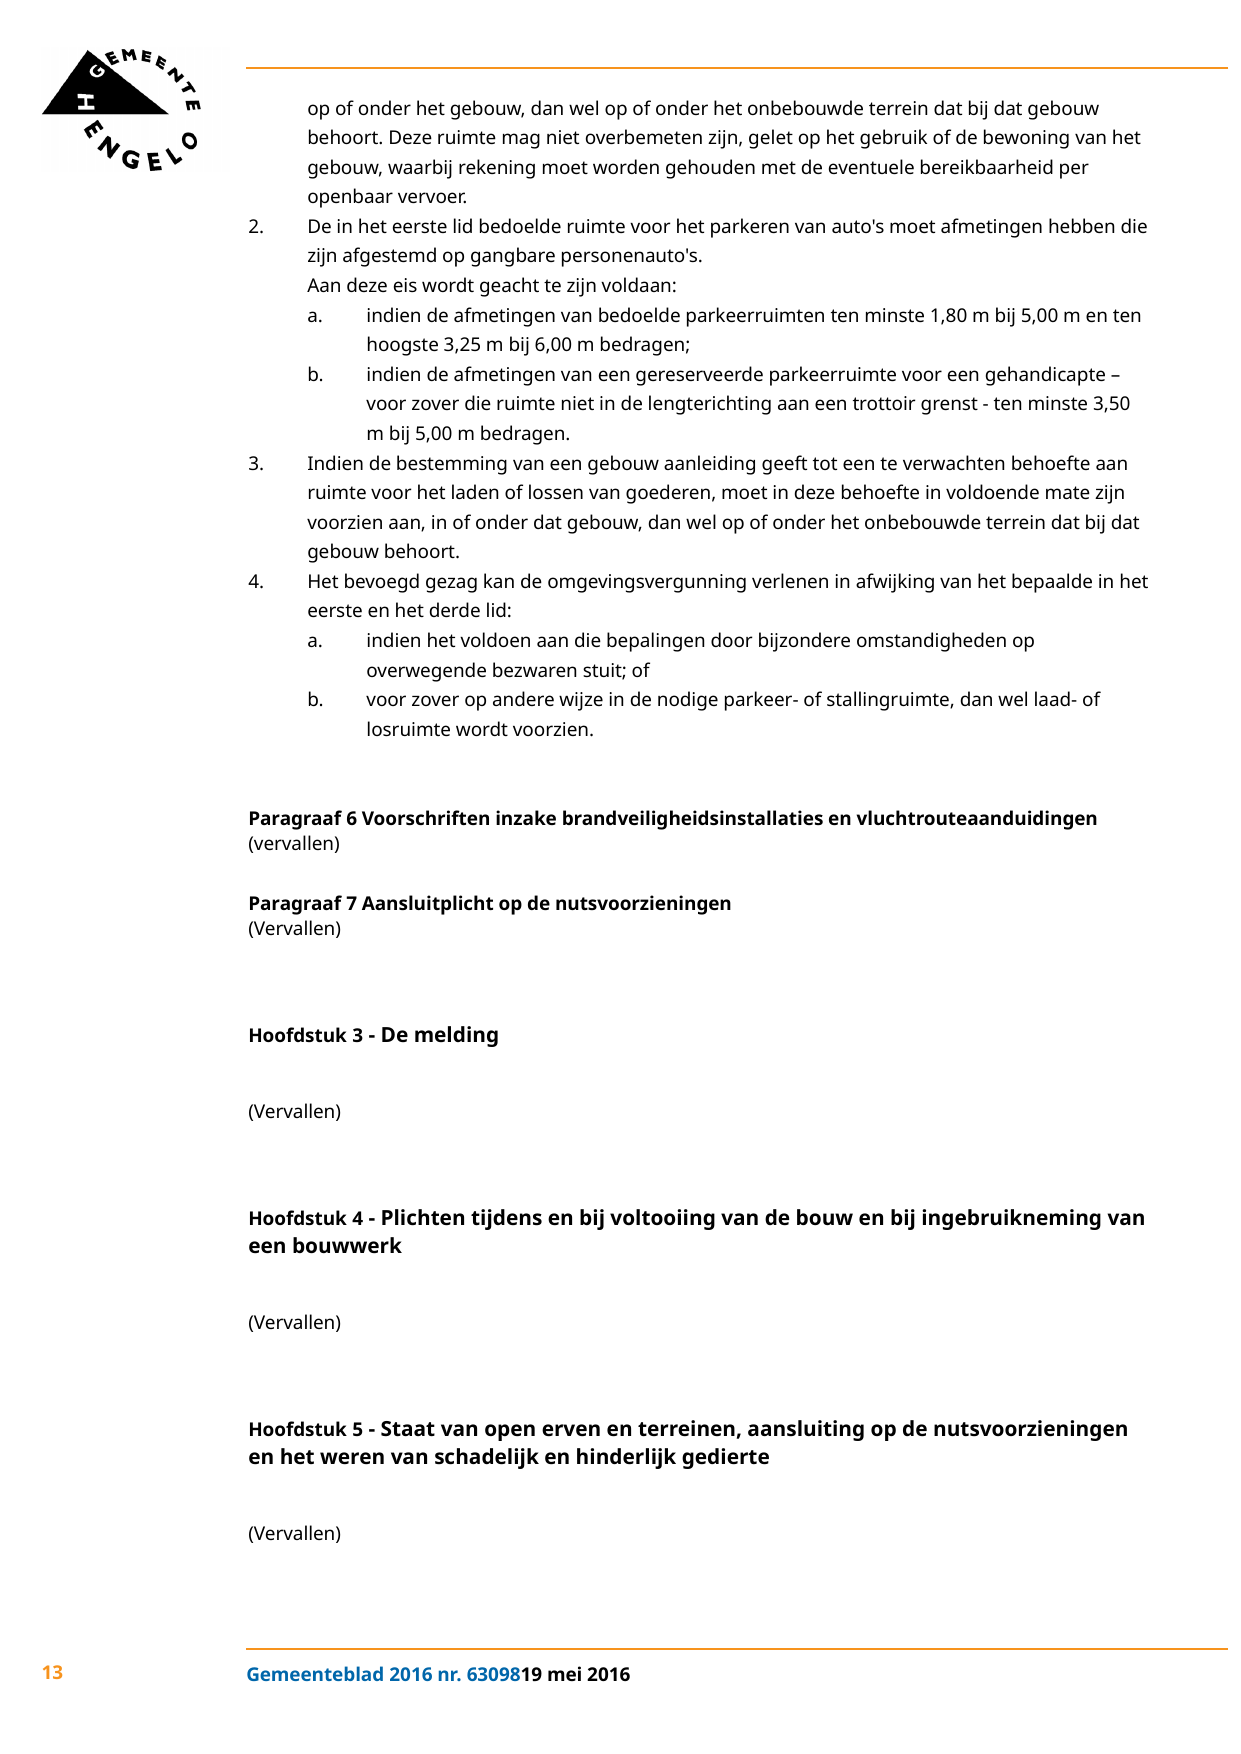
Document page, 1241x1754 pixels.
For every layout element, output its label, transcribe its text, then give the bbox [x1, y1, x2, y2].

list De in het eerste lid bedoelde ruimte voor het parkeren van auto's moet afmetingen hebben die zijn afgestemd op gangbare personenauto's. [248, 213, 1152, 268]
list Aan deze eis wordt geacht te zijn voldaan: [248, 272, 1152, 298]
list Indien de bestemming van een gebouw aanleiding geeft tot een te verwachten behoefte aan ruimte voor het laden of lossen van goederen, moet in deze behoefte in voldoende mate zijn voorzien aan, in of onder dat gebouw, dan wel op of onder het onbebouwde terrein dat bij dat gebouw behoort. [248, 450, 1152, 564]
text Hoofdstuk 5 - Staat van open erven en terreinen, aansluiting op de nutsvoorzieningen en het weren van schadelijk en hinderlijk gedierte [248, 1414, 1152, 1471]
list indien de afmetingen van bedoelde parkeerruimten ten minste 1,80 m bij 5,00 m en ten hoogste 3,25 m bij 6,00 m bedragen; [307, 302, 1152, 357]
list indien het voldoen aan die bepalingen door bijzondere omstandigheden op overwegende bezwaren stuit; of [307, 627, 1152, 683]
text Paragraaf 7 Aansluitplicht op de nutsvoorzieningen [248, 890, 1152, 915]
text (vervallen) [248, 831, 1152, 856]
text Paragraaf 6 Voorschriften inzake brandveiligheidsinstallaties en vluchtrouteaanduidingen [248, 805, 1152, 831]
list indien de afmetingen van een gereserveerde parkeerruimte voor een gehandicapte – voor zover die ruimte niet in de lengterichting aan een trottoir grenst - ten minste 3,50 m bij 5,00 m bedragen. [307, 361, 1152, 446]
text (Vervallen) [248, 1309, 1152, 1334]
text (Vervallen) [248, 915, 1152, 941]
list voor zover op andere wijze in de nodige parkeer- of stallingruimte, dan wel laad- of losruimte wordt voorzien. [307, 686, 1152, 742]
text Hoofdstuk 4 - Plichten tijdens en bij voltooiing van de bouw en bij ingebruikneming van een bouwwerk [248, 1203, 1152, 1259]
text (Vervallen) [248, 1520, 1152, 1546]
text (Vervallen) [248, 1098, 1152, 1124]
picture [41, 47, 231, 172]
list op of onder het gebouw, dan wel op of onder het onbebouwde terrein dat bij dat gebouw behoort. Deze ruimte mag niet overbemeten zijn, gelet op het gebruik of de bewoning van het gebouw, waarbij rekening moet worden gehouden met de eventuele bereikbaarheid per openbaar vervoer. [248, 95, 1152, 209]
list Het bevoegd gezag kan de omgevingsvergunning verlenen in afwijking van het bepaalde in het eerste en het derde lid: [248, 568, 1152, 623]
text Hoofdstuk 3 - De melding [248, 1020, 1152, 1049]
